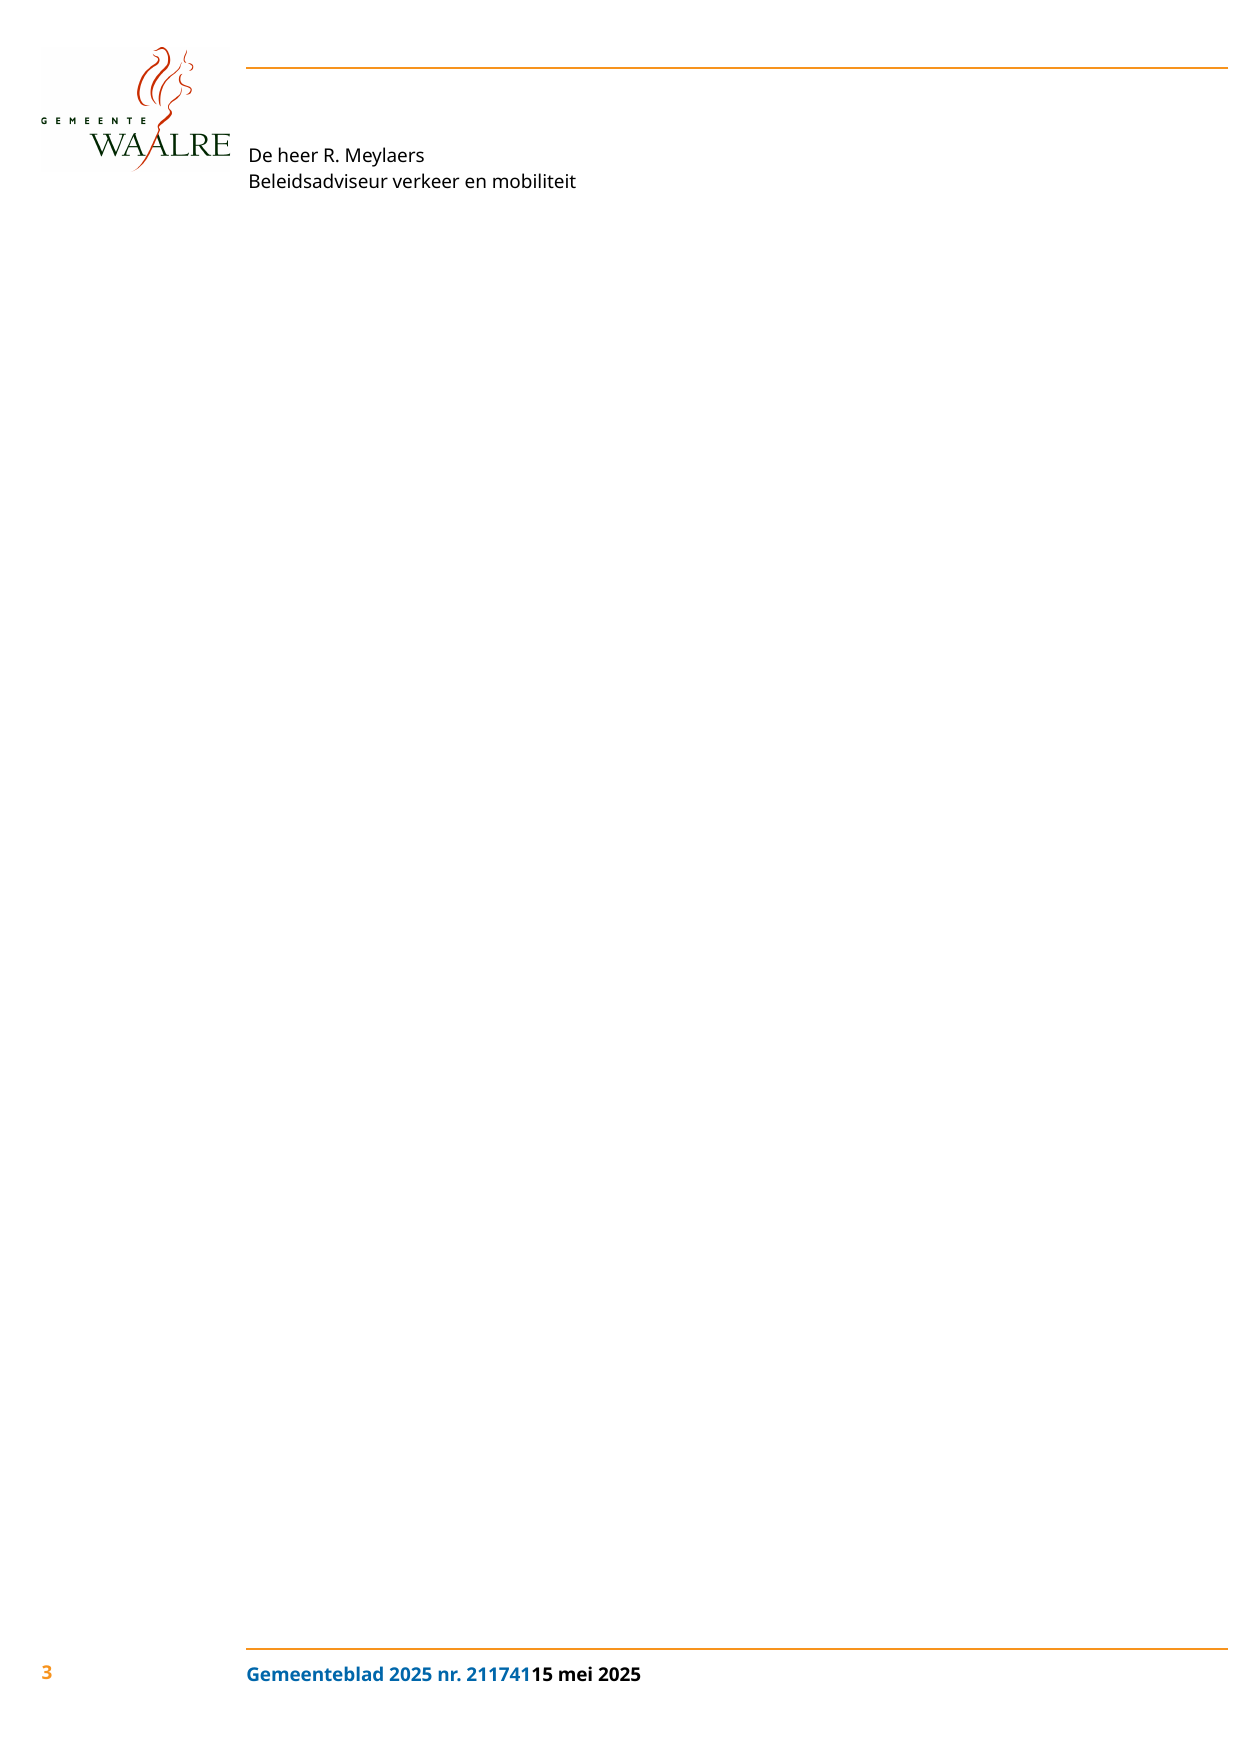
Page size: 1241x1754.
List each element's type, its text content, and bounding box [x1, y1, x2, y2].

picture [41, 47, 231, 172]
text Beleidsadviseur verkeer en mobiliteit [248, 168, 1152, 194]
text De heer R. Meylaers [248, 143, 1152, 168]
